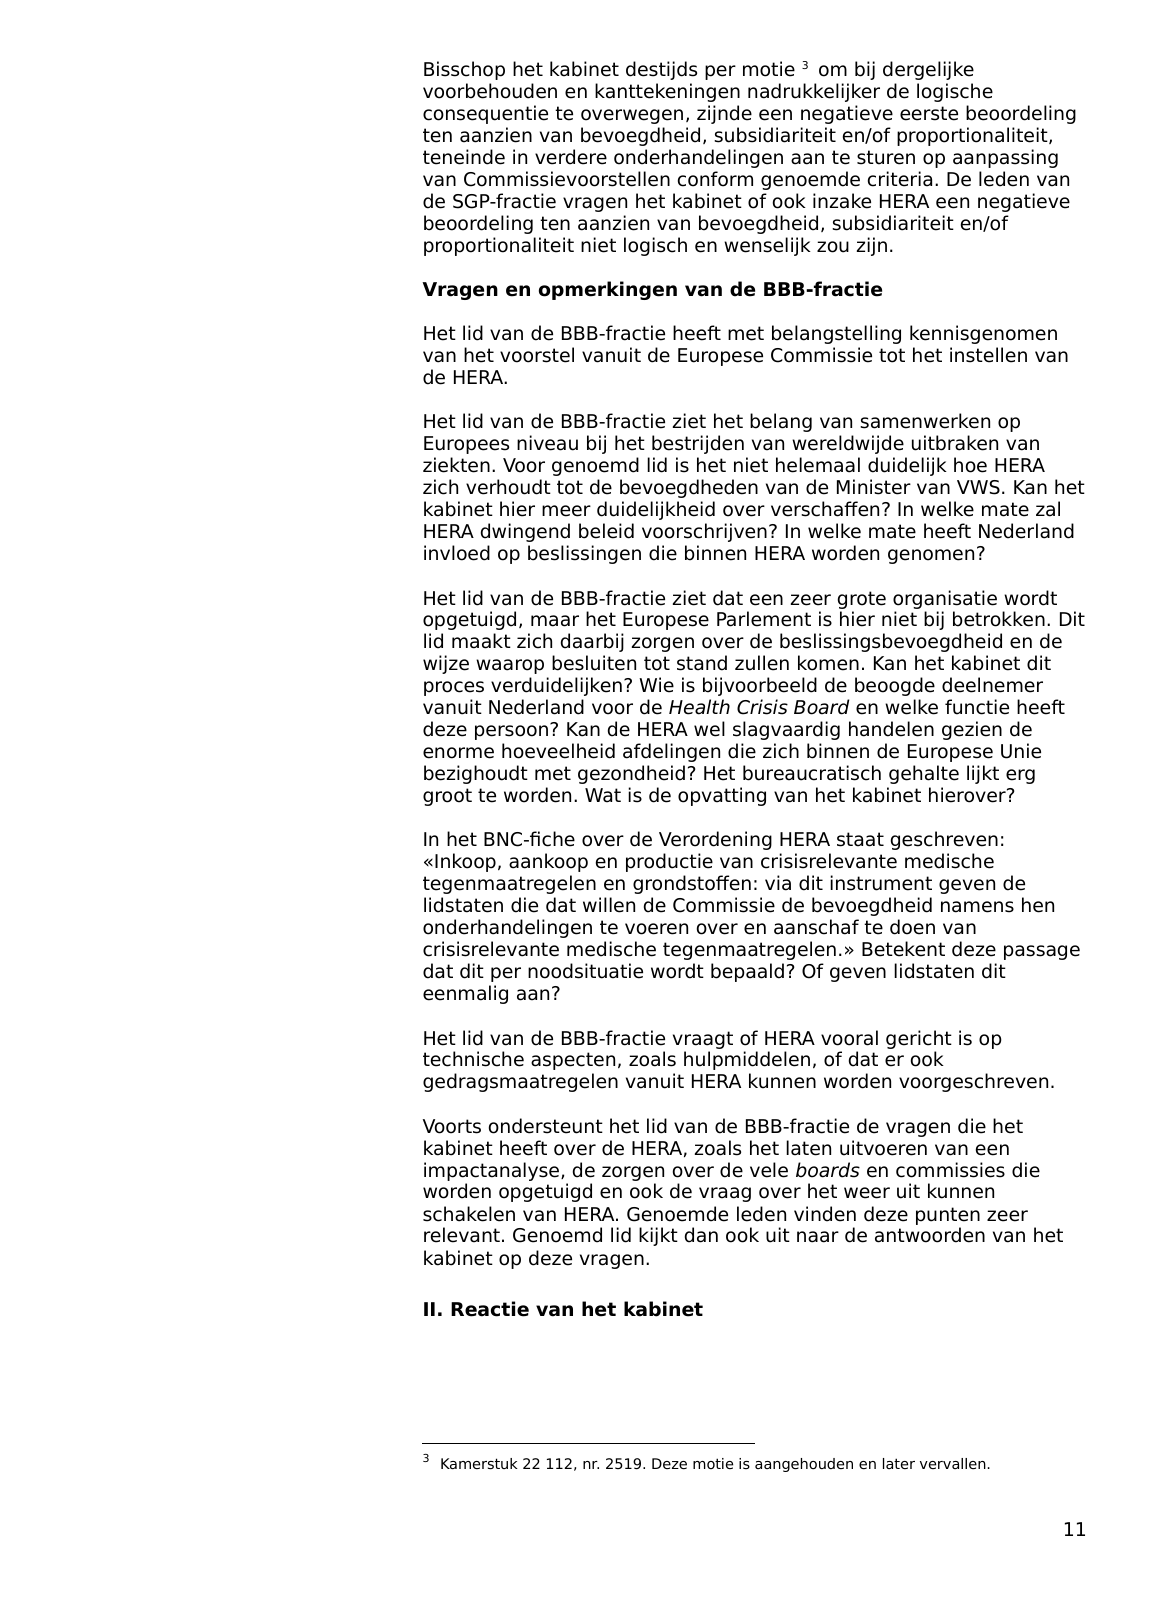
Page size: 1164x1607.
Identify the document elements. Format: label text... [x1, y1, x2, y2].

subtitle Vragen en opmerkingen van de BBB-fractie [422, 279, 1087, 301]
subtitle II. Reactie van het kabinet [422, 1299, 1087, 1321]
text Bisschop het kabinet destijds per motie om bij dergelijke voorbehouden en kanttekeningen nadrukkelijker de logische consequentie te overwegen, zijnde een negatieve eerste beoordeling ten aanzien van bevoegdheid, subsidiariteit en/of proportionaliteit, teneinde in verdere onderhandelingen aan te sturen op aanpassing van Commissievoorstellen conform genoemde criteria. De leden van de SGP-fractie vragen het kabinet of ook inzake HERA een negatieve beoordeling ten aanzien van bevoegdheid, subsidiariteit en/of proportionaliteit niet logisch en wenselijk zou zijn. [422, 59, 1087, 257]
text In het BNC-fiche over de Verordening HERA staat geschreven: «Inkoop, aankoop en productie van crisisrelevante medische tegenmaatregelen en grondstoffen: via dit instrument geven de lidstaten die dat willen de Commissie de bevoegdheid namens hen onderhandelingen te voeren over en aanschaf te doen van crisisrelevante medische tegenmaatregelen.» Betekent deze passage dat dit per noodsituatie wordt bepaald? Of geven lidstaten dit eenmalig aan? [422, 829, 1087, 1005]
text Het lid van de BBB-fractie heeft met belangstelling kennisgenomen van het voorstel vanuit de Europese Commissie tot het instellen van de HERA. [422, 323, 1087, 389]
text Het lid van de BBB-fractie ziet dat een zeer grote organisatie wordt opgetuigd, maar het Europese Parlement is hier niet bij betrokken. Dit lid maakt zich daarbij zorgen over de beslissingsbevoegdheid en de wijze waarop besluiten tot stand zullen komen. Kan het kabinet dit proces verduidelijken? Wie is bijvoorbeeld de beoogde deelnemer vanuit Nederland voor de Health Crisis Board en welke functie heeft deze persoon? Kan de HERA wel slagvaardig handelen gezien de enorme hoeveelheid afdelingen die zich binnen de Europese Unie bezighoudt met gezondheid? Het bureaucratisch gehalte lijkt erg groot te worden. Wat is de opvatting van het kabinet hierover? [422, 587, 1087, 807]
text Het lid van de BBB-fractie vraagt of HERA vooral gericht is op technische aspecten, zoals hulpmiddelen, of dat er ook gedragsmaatregelen vanuit HERA kunnen worden voorgeschreven. [422, 1027, 1087, 1093]
text Kamerstuk 22 112, nr. 2519. Deze motie is aangehouden en later vervallen. [422, 1452, 1087, 1474]
text Voorts ondersteunt het lid van de BBB-fractie de vragen die het kabinet heeft over de HERA, zoals het laten uitvoeren van een impactanalyse, de zorgen over de vele boards en commissies die worden opgetuigd en ook de vraag over het weer uit kunnen schakelen van HERA. Genoemde leden vinden deze punten zeer relevant. Genoemd lid kijkt dan ook uit naar de antwoorden van het kabinet op deze vragen. [422, 1116, 1087, 1269]
text Het lid van de BBB-fractie ziet het belang van samenwerken op Europees niveau bij het bestrijden van wereldwijde uitbraken van ziekten. Voor genoemd lid is het niet helemaal duidelijk hoe HERA zich verhoudt tot de bevoegdheden van de Minister van VWS. Kan het kabinet hier meer duidelijkheid over verschaffen? In welke mate zal HERA dwingend beleid voorschrijven? In welke mate heeft Nederland invloed op beslissingen die binnen HERA worden genomen? [422, 411, 1087, 565]
